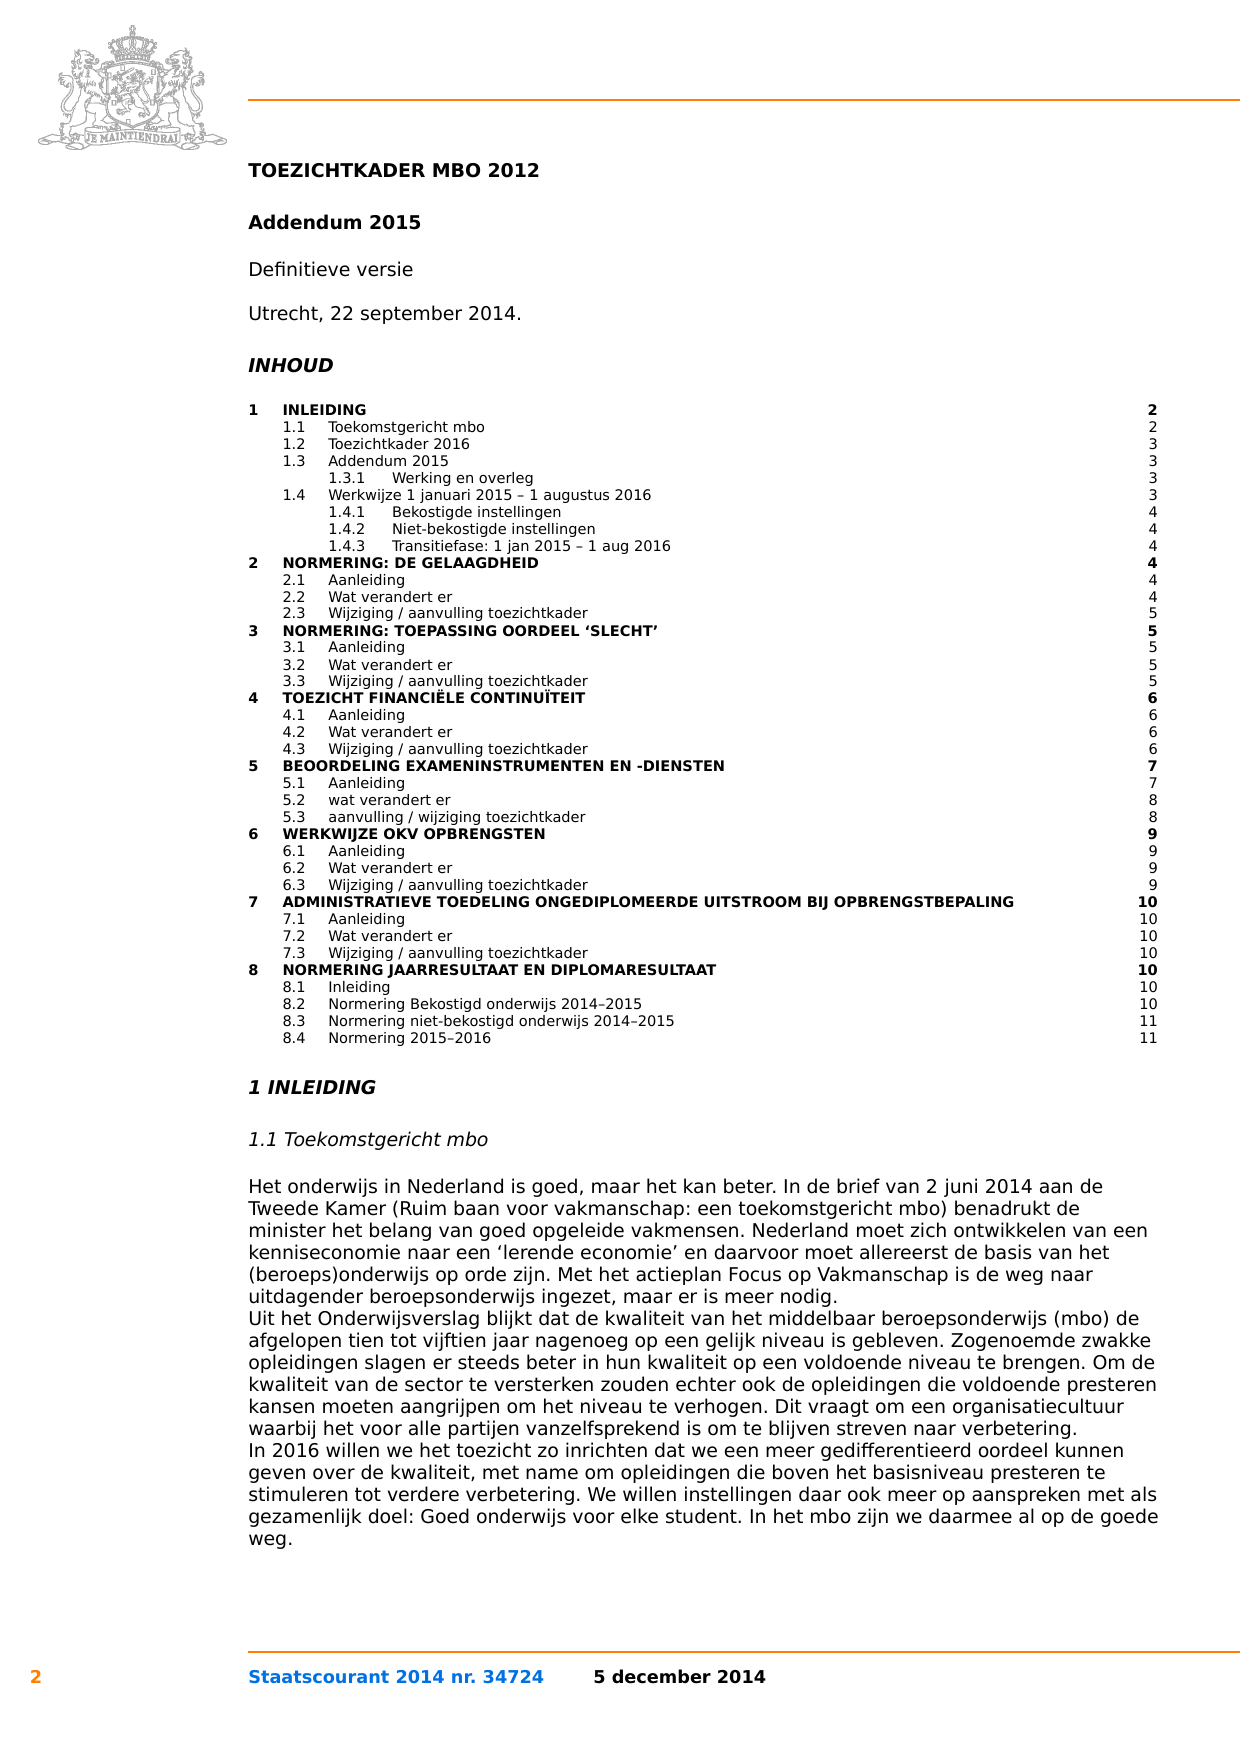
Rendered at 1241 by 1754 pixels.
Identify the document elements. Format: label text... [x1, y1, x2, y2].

table_cell [248, 775, 276, 792]
table_cell 1.1 [276, 419, 322, 436]
table_cell [248, 860, 276, 877]
table_cell 8.1 [276, 979, 322, 996]
table_cell Werkwijze 1 januari 2015 – 1 augustus 2016 [322, 487, 1093, 503]
table_cell 7.3 [276, 945, 322, 962]
table_cell 5.1 [276, 775, 322, 792]
table_cell [248, 979, 276, 996]
table_cell 4 [1093, 571, 1163, 588]
table_cell Wat verandert er [322, 656, 1093, 673]
table_cell [248, 996, 276, 1013]
table_cell [276, 470, 322, 487]
table_cell 3 [1093, 470, 1163, 487]
table_cell 8.2 [276, 996, 322, 1013]
table_cell 6.1 [276, 843, 322, 860]
table_cell [248, 1030, 276, 1047]
table_cell Aanleiding [322, 911, 1093, 928]
table_cell 1.4 [276, 487, 322, 503]
table_cell Niet-bekostigde instellingen [386, 521, 1093, 537]
table_cell 4 [1093, 589, 1163, 605]
table_cell 5 [1093, 673, 1163, 690]
table_cell TOEZICHT FINANCIËLE CONTINUÏTEIT [276, 690, 1093, 707]
table_cell Addendum 2015 [322, 453, 1093, 469]
table_cell 6 [248, 826, 276, 843]
table_cell 10 [1093, 962, 1163, 979]
table_cell 3 [248, 623, 276, 639]
table_cell 1.4.3 [322, 538, 386, 554]
table_cell 2.1 [276, 571, 322, 588]
table_cell 4.2 [276, 724, 322, 741]
table_cell [248, 639, 276, 656]
table_cell [248, 453, 276, 469]
table_cell Inleiding [322, 979, 1093, 996]
table_cell wat verandert er [322, 792, 1093, 809]
table_cell Wijziging / aanvulling toezichtkader [322, 877, 1093, 894]
table_cell 9 [1093, 860, 1163, 877]
table_cell 8 [1093, 792, 1163, 809]
table_cell Wijziging / aanvulling toezichtkader [322, 741, 1093, 758]
table_cell Transitiefase: 1 jan 2015 – 1 aug 2016 [386, 538, 1093, 554]
table_cell 2.2 [276, 589, 322, 605]
table_cell [248, 877, 276, 894]
table_cell 6 [1093, 741, 1163, 758]
table_cell 10 [1093, 979, 1163, 996]
table_cell [248, 487, 276, 503]
table_cell 4.1 [276, 707, 322, 724]
table_cell Toekomstgericht mbo [322, 419, 1093, 436]
table_cell 1.3 [276, 453, 322, 469]
table_cell 11 [1093, 1013, 1163, 1030]
table_cell Aanleiding [322, 639, 1093, 656]
table_cell Wat verandert er [322, 860, 1093, 877]
table_cell [248, 436, 276, 453]
table_cell 10 [1093, 928, 1163, 945]
table_cell Wijziging / aanvulling toezichtkader [322, 605, 1093, 622]
table_cell 8.3 [276, 1013, 322, 1030]
subtitle INHOUD [248, 355, 1163, 377]
table_cell [248, 1013, 276, 1030]
table_cell 5.3 [276, 809, 322, 826]
table_cell 3 [1093, 487, 1163, 503]
table_cell 9 [1093, 843, 1163, 860]
table_cell 7 [1093, 758, 1163, 775]
table_cell 9 [1093, 877, 1163, 894]
table_cell 5 [248, 758, 276, 775]
table_cell BEOORDELING EXAMENINSTRUMENTEN EN -DIENSTEN [276, 758, 1093, 775]
table_cell Werking en overleg [386, 470, 1093, 487]
table_cell 2 [1093, 419, 1163, 436]
table_cell Wat verandert er [322, 724, 1093, 741]
table_cell 1.2 [276, 436, 322, 453]
table_cell 10 [1093, 945, 1163, 962]
table_cell Bekostigde instellingen [386, 504, 1093, 521]
table_cell 5 [1093, 656, 1163, 673]
table_cell [248, 538, 276, 554]
table_cell 6.2 [276, 860, 322, 877]
table_cell 6 [1093, 707, 1163, 724]
table_cell [248, 724, 276, 741]
table_cell [276, 521, 322, 537]
table_cell [248, 741, 276, 758]
table_cell [276, 538, 322, 554]
text Definitieve versie [248, 259, 1163, 281]
table_cell NORMERING: TOEPASSING OORDEEL ‘SLECHT’ [276, 623, 1093, 639]
table_cell 1.4.2 [322, 521, 386, 537]
table_cell [248, 792, 276, 809]
picture [38, 25, 227, 150]
table_cell [248, 419, 276, 436]
table_cell 8 [1093, 809, 1163, 826]
table_cell 10 [1093, 894, 1163, 911]
table_cell [248, 656, 276, 673]
table_cell [248, 589, 276, 605]
table_cell 1.4.1 [322, 504, 386, 521]
subtitle Addendum 2015 [248, 212, 1163, 234]
text In 2016 willen we het toezicht zo inrichten dat we een meer gedifferentieerd oordeel kunnen geven over de kwaliteit, met name om opleidingen die boven het basisniveau presteren te stimuleren tot verdere verbetering. We willen instellingen daar ook meer op aanspreken met als gezamenlijk doel: Goed onderwijs voor elke student. In het mbo zijn we daarmee al op de goede weg. [248, 1439, 1163, 1549]
table_cell Aanleiding [322, 707, 1093, 724]
table_cell 6 [1093, 724, 1163, 741]
table_cell 2.3 [276, 605, 322, 622]
table_cell 8.4 [276, 1030, 322, 1047]
table_cell 6 [1093, 690, 1163, 707]
table_cell aanvulling / wijziging toezichtkader [322, 809, 1093, 826]
table_cell Wat verandert er [322, 589, 1093, 605]
table_cell Normering Bekostigd onderwijs 2014–2015 [322, 996, 1093, 1013]
table_cell 4 [1093, 538, 1163, 554]
table_cell 5 [1093, 623, 1163, 639]
table_cell Aanleiding [322, 571, 1093, 588]
table_cell [248, 809, 276, 826]
table_cell 10 [1093, 911, 1163, 928]
table_cell [248, 470, 276, 487]
table_cell ADMINISTRATIEVE TOEDELING ONGEDIPLOMEERDE UITSTROOM BIJ OPBRENGSTBEPALING [276, 894, 1093, 911]
table_cell 3 [1093, 453, 1163, 469]
table_cell 2 [248, 555, 276, 571]
table_cell 3.2 [276, 656, 322, 673]
table_cell [248, 843, 276, 860]
table_header INLEIDING [276, 402, 1093, 419]
table_cell 4 [248, 690, 276, 707]
table_cell 5 [1093, 639, 1163, 656]
table_cell 4.3 [276, 741, 322, 758]
table_cell 7.1 [276, 911, 322, 928]
table_cell Wijziging / aanvulling toezichtkader [322, 673, 1093, 690]
table_cell Wijziging / aanvulling toezichtkader [322, 945, 1093, 962]
table_cell 5 [1093, 605, 1163, 622]
table_header 1 [248, 402, 276, 419]
table_cell [248, 504, 276, 521]
table_cell 3 [1093, 436, 1163, 453]
subtitle 1 INLEIDING [248, 1077, 1163, 1099]
text Utrecht, 22 september 2014. [248, 303, 1163, 325]
table_cell 3.1 [276, 639, 322, 656]
table_cell 6.3 [276, 877, 322, 894]
table_cell 7 [1093, 775, 1163, 792]
table_cell WERKWIJZE OKV OPBRENGSTEN [276, 826, 1093, 843]
table_cell 7 [248, 894, 276, 911]
table_cell Toezichtkader 2016 [322, 436, 1093, 453]
table_cell [248, 945, 276, 962]
table_cell Aanleiding [322, 843, 1093, 860]
table_cell 4 [1093, 555, 1163, 571]
table_cell Aanleiding [322, 775, 1093, 792]
table_cell 1.3.1 [322, 470, 386, 487]
table_cell [248, 571, 276, 588]
table_cell 7.2 [276, 928, 322, 945]
table_cell 9 [1093, 826, 1163, 843]
table_cell [248, 521, 276, 537]
subtitle TOEZICHTKADER MBO 2012 [248, 160, 1163, 182]
table_cell 5.2 [276, 792, 322, 809]
table_cell [248, 605, 276, 622]
subtitle 1.1 Toekomstgericht mbo [248, 1129, 1163, 1151]
table_cell Wat verandert er [322, 928, 1093, 945]
table_header 2 [1093, 402, 1163, 419]
table_cell NORMERING: DE GELAAGDHEID [276, 555, 1093, 571]
text Uit het Onderwijsverslag blijkt dat de kwaliteit van het middelbaar beroepsonderwijs (mbo) de afgelopen tien tot vijftien jaar nagenoeg op een gelijk niveau is gebleven. Zogenoemde zwakke opleidingen slagen er steeds beter in hun kwaliteit op een voldoende niveau te brengen. Om de kwaliteit van de sector te versterken zouden echter ook de opleidingen die voldoende presteren kansen moeten aangrijpen om het niveau te verhogen. Dit vraagt om een organisatiecultuur waarbij het voor alle partijen vanzelfsprekend is om te blijven streven naar verbetering. [248, 1308, 1163, 1439]
table_cell 10 [1093, 996, 1163, 1013]
table_cell Normering 2015–2016 [322, 1030, 1093, 1047]
table_cell 11 [1093, 1030, 1163, 1047]
table_cell 4 [1093, 504, 1163, 521]
table_cell [248, 928, 276, 945]
text Het onderwijs in Nederland is goed, maar het kan beter. In de brief van 2 juni 2014 aan de Tweede Kamer (Ruim baan voor vakmanschap: een toekomstgericht mbo) benadrukt de minister het belang van goed opgeleide vakmensen. Nederland moet zich ontwikkelen van een kenniseconomie naar een ‘lerende economie’ en daarvoor moet allereerst de basis van het (beroeps)onderwijs op orde zijn. Met het actieplan Focus op Vakmanschap is de weg naar uitdagender beroepsonderwijs ingezet, maar er is meer nodig. [248, 1176, 1163, 1308]
table_cell Normering niet-bekostigd onderwijs 2014–2015 [322, 1013, 1093, 1030]
table_cell [248, 707, 276, 724]
table_cell [276, 504, 322, 521]
table_cell 4 [1093, 521, 1163, 537]
table_cell 8 [248, 962, 276, 979]
table_cell [248, 911, 276, 928]
table_cell [248, 673, 276, 690]
table_cell NORMERING JAARRESULTAAT EN DIPLOMARESULTAAT [276, 962, 1093, 979]
table_cell 3.3 [276, 673, 322, 690]
